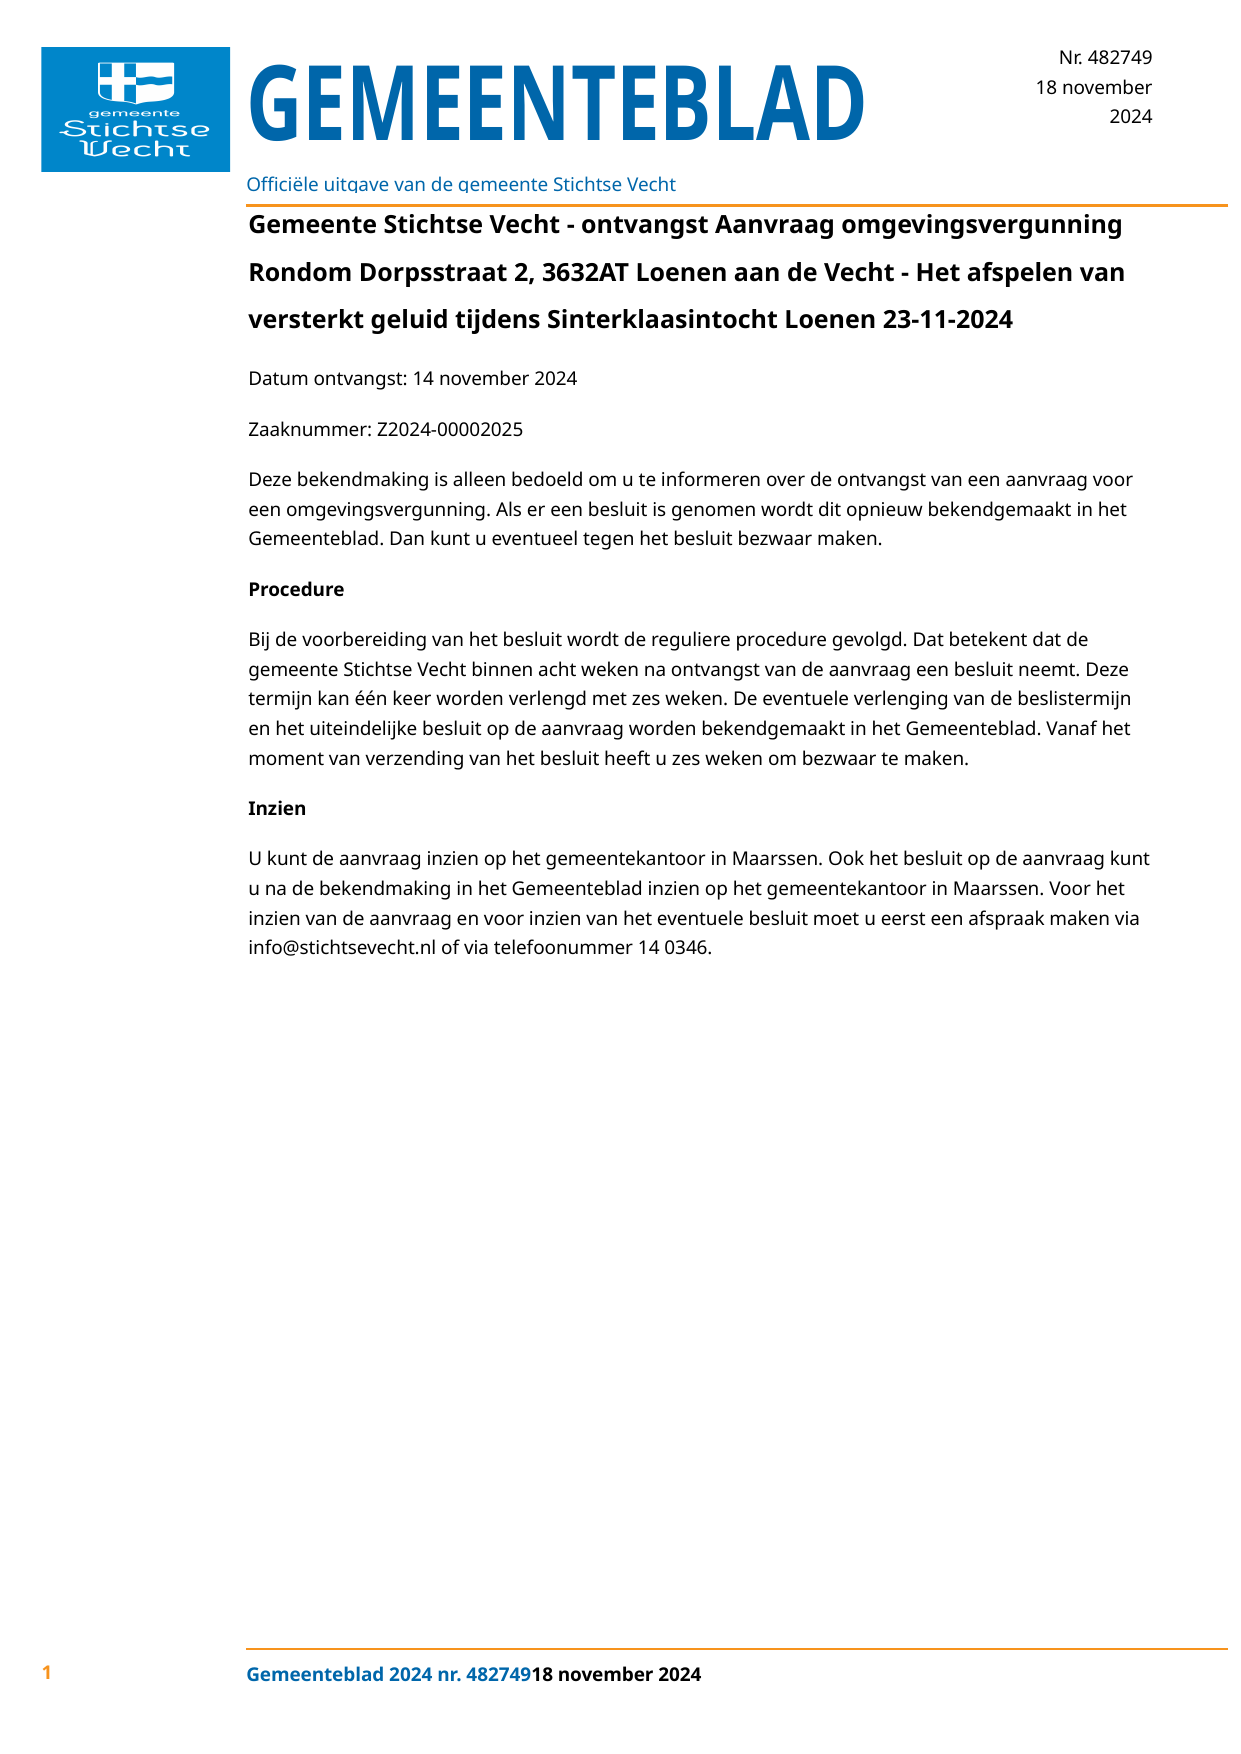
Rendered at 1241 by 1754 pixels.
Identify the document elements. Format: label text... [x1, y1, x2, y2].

text Inzien [248, 795, 1152, 821]
picture [137, 63, 174, 103]
text Bij de voorbereiding van het besluit wordt de reguliere procedure gevolgd. Dat betekent dat de gemeente Stichtse Vecht binnen acht weken na ontvangst van de aanvraag een besluit neemt. Deze termijn kan één keer worden verlengd met zes weken. De eventuele verlenging van de beslistermijn en het uiteindelijke besluit op de aanvraag worden bekendgemaakt in het Gemeenteblad. Vanaf het moment van verzending van het besluit heeft u zes weken om bezwaar te maken. [248, 626, 1152, 770]
text Deze bekendmaking is alleen bedoeld om u te informeren over de ontvangst van een aanvraag voor een omgevingsvergunning. Als er een besluit is genomen wordt dit opnieuw bekendgemaakt in het Gemeenteblad. Dan kunt u eventueel tegen het besluit bezwaar maken. [248, 466, 1152, 551]
text Datum ontvangst: 14 november 2024 [248, 366, 1152, 391]
text Procedure [248, 576, 1152, 602]
picture [99, 63, 135, 101]
text Gemeente Stichtse Vecht - ontvangst Aanvraag omgevingsvergunning Rondom Dorpsstraat 2, 3632AT Loenen aan de Vecht - Het afspelen van versterkt geluid tijdens Sinterklaasintocht Loenen 23-11-2024 [248, 207, 1152, 336]
text U kunt de aanvraag inzien op het gemeentekantoor in Maarssen. Ook het besluit op de aanvraag kunt u na de bekendmaking in het Gemeenteblad inzien op het gemeentekantoor in Maarssen. Voor het inzien van de aanvraag en voor inzien van het eventuele besluit moet u eerst een afspraak maken via info@stichtsevecht.nl of via telefoonummer 14 0346. [248, 846, 1152, 960]
text Zaaknummer: Z2024-00002025 [248, 416, 1152, 442]
